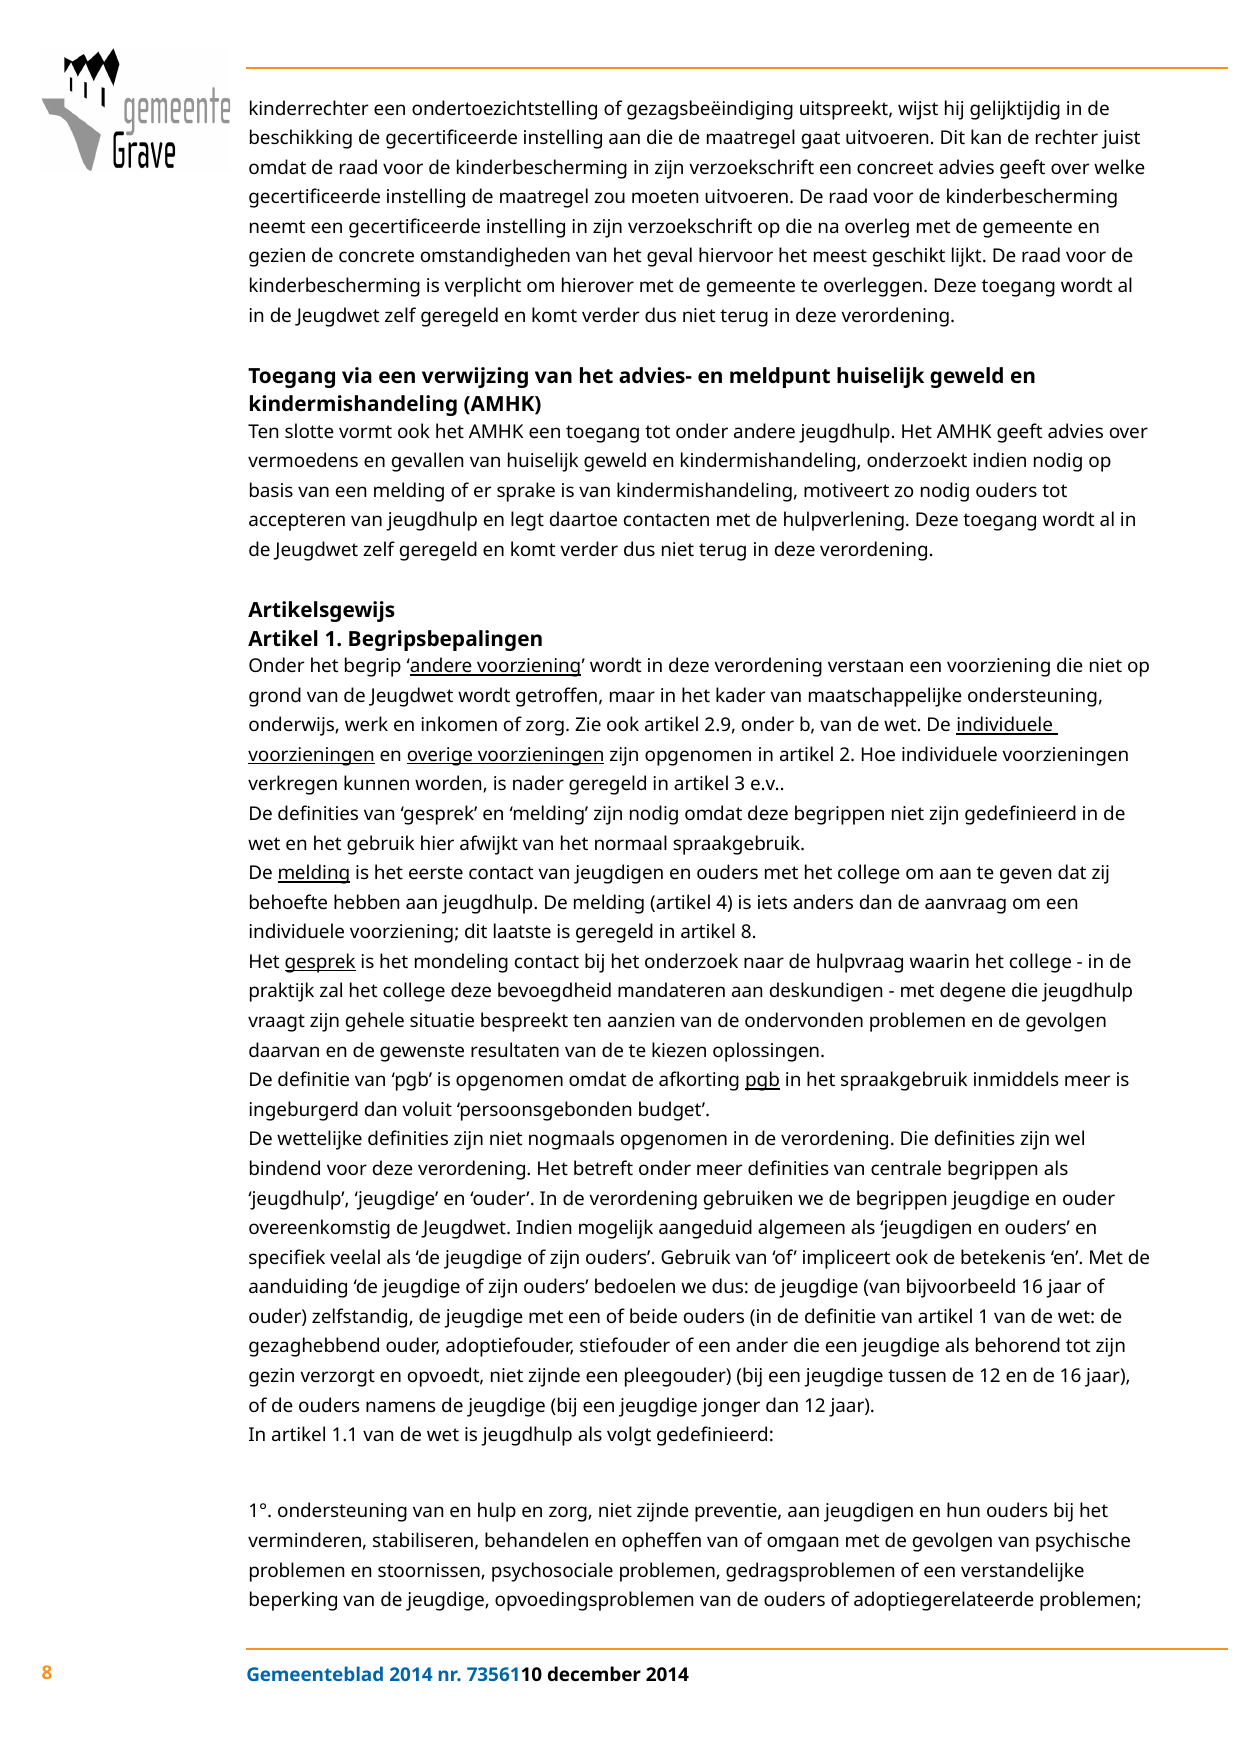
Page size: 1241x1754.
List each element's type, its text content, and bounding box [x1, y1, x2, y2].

text Het gesprek is het mondeling contact bij het onderzoek naar de hulpvraag waarin het college - in de praktijk zal het college deze bevoegdheid mandateren aan deskundigen - met degene die jeugdhulp vraagt zijn gehele situatie bespreekt ten aanzien van de ondervonden problemen en de gevolgen daarvan en de gewenste resultaten van de te kiezen oplossingen. [248, 948, 1152, 1063]
text In artikel 1.1 van de wet is jeugdhulp als volgt gedefinieerd: [248, 1421, 1152, 1447]
text Artikel 1. Begripsbepalingen [248, 624, 1152, 652]
text De definitie van ‘pgb’ is opgenomen omdat de afkorting pgb in het spraakgebruik inmiddels meer is ingeburgerd dan voluit ‘persoonsgebonden budget’. [248, 1066, 1152, 1122]
text De melding is het eerste contact van jeugdigen en ouders met het college om aan te geven dat zij behoefte hebben aan jeugdhulp. De melding (artikel 4) is iets anders dan de aanvraag om een individuele voorziening; dit laatste is geregeld in artikel 8. [248, 859, 1152, 944]
text Artikelsgewijs [248, 595, 1152, 624]
text De wettelijke definities zijn niet nogmaals opgenomen in de verordening. Die definities zijn wel bindend voor deze verordening. Het betreft onder meer definities van centrale begrippen als ‘jeugdhulp’, ‘jeugdige’ en ‘ouder’. In de verordening gebruiken we de begrippen jeugdige en ouder overeenkomstig de Jeugdwet. Indien mogelijk aangeduid algemeen als ‘jeugdigen en ouders’ en specifiek veelal als ‘de jeugdige of zijn ouders’. Gebruik van ‘of’ impliceert ook de betekenis ‘en’. Met de aanduiding ‘de jeugdige of zijn ouders’ bedoelen we dus: de jeugdige (van bijvoorbeeld 16 jaar of ouder) zelfstandig, de jeugdige met een of beide ouders (in de definitie van artikel 1 van de wet: de gezaghebbend ouder, adoptiefouder, stiefouder of een ander die een jeugdige als behorend tot zijn gezin verzorgt en opvoedt, niet zijnde een pleegouder) (bij een jeugdige tussen de 12 en de 16 jaar), of de ouders namens de jeugdige (bij een jeugdige jonger dan 12 jaar). [248, 1126, 1152, 1418]
text Onder het begrip ‘andere voorziening’ wordt in deze verordening verstaan een voorziening die niet op grond van de Jeugdwet wordt getroffen, maar in het kader van maatschappelijke ondersteuning, onderwijs, werk en inkomen of zorg. Zie ook artikel 2.9, onder b, van de wet. De individuele voorzieningen en overige voorzieningen zijn opgenomen in artikel 2. Hoe individuele voorzieningen verkregen kunnen worden, is nader geregeld in artikel 3 e.v.. [248, 652, 1152, 796]
text kinderrechter een ondertoezichtstelling of gezagsbeëindiging uitspreekt, wijst hij gelijktijdig in de beschikking de gecertificeerde instelling aan die de maatregel gaat uitvoeren. Dit kan de rechter juist omdat de raad voor de kinderbescherming in zijn verzoekschrift een concreet advies geeft over welke gecertificeerde instelling de maatregel zou moeten uitvoeren. De raad voor de kinderbescherming neemt een gecertificeerde instelling in zijn verzoekschrift op die na overleg met de gemeente en gezien de concrete omstandigheden van het geval hiervoor het meest geschikt lijkt. De raad voor de kinderbescherming is verplicht om hierover met de gemeente te overleggen. Deze toegang wordt al in de Jeugdwet zelf geregeld en komt verder dus niet terug in deze verordening. [248, 95, 1152, 328]
text Ten slotte vormt ook het AMHK een toegang tot onder andere jeugdhulp. Het AMHK geeft advies over vermoedens en gevallen van huiselijk geweld en kindermishandeling, onderzoekt indien nodig op basis van een melding of er sprake is van kindermishandeling, motiveert zo nodig ouders tot accepteren van jeugdhulp en legt daartoe contacten met de hulpverlening. Deze toegang wordt al in de Jeugdwet zelf geregeld en komt verder dus niet terug in deze verordening. [248, 418, 1152, 562]
text 1°. ondersteuning van en hulp en zorg, niet zijnde preventie, aan jeugdigen en hun ouders bij het verminderen, stabiliseren, behandelen en opheffen van of omgaan met de gevolgen van psychische problemen en stoornissen, psychosociale problemen, gedragsproblemen of een verstandelijke beperking van de jeugdige, opvoedingsproblemen van de ouders of adoptiegerelateerde problemen; [248, 1498, 1152, 1612]
text De definities van ‘gesprek’ en ‘melding’ zijn nodig omdat deze begrippen niet zijn gedefinieerd in de wet en het gebruik hier afwijkt van het normaal spraakgebruik. [248, 800, 1152, 856]
picture [41, 47, 231, 172]
text Toegang via een verwijzing van het advies- en meldpunt huiselijk geweld en kindermishandeling (AMHK) [248, 361, 1152, 418]
